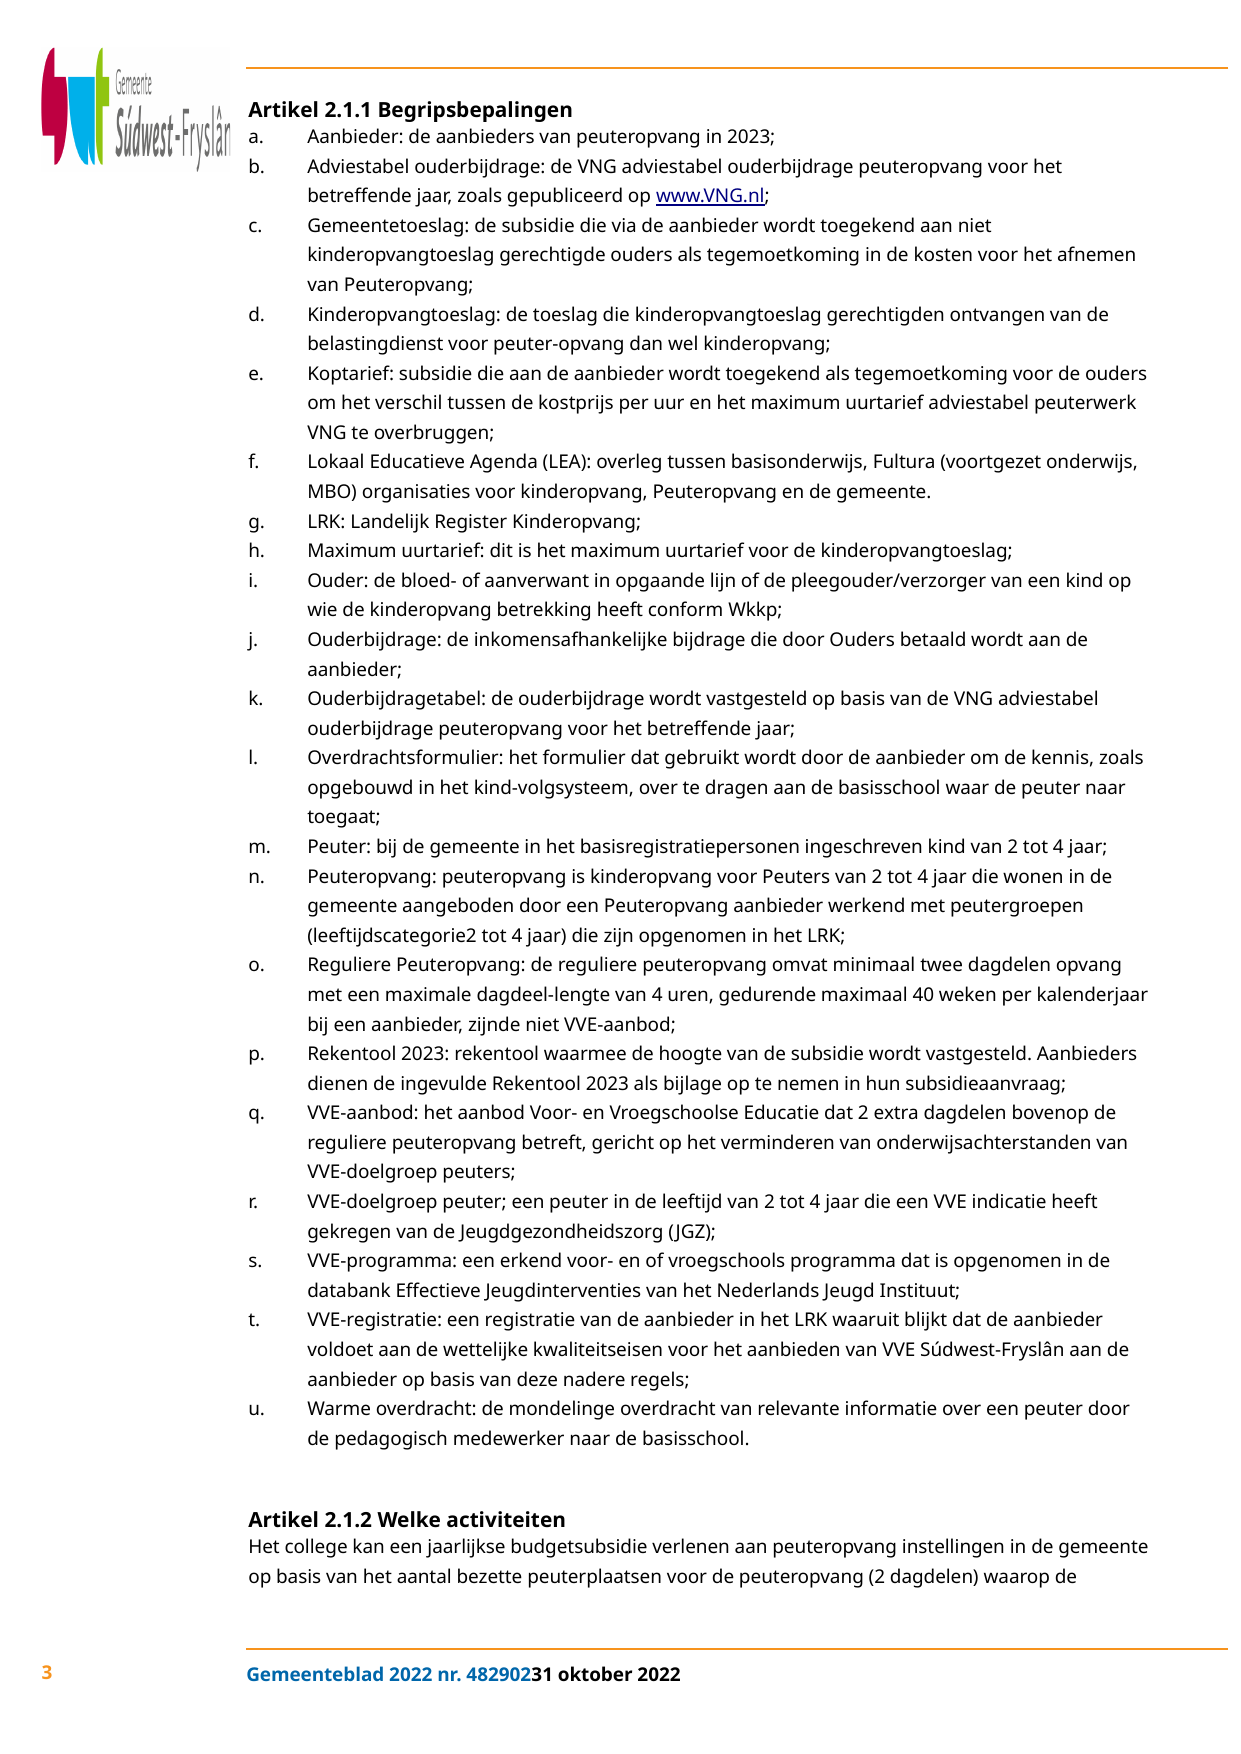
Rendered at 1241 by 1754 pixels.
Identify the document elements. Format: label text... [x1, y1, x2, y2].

list Kinderopvangtoeslag: de toeslag die kinderopvangtoeslag gerechtigden ontvangen van de belastingdienst voor peuter-opvang dan wel kinderopvang; [248, 301, 1152, 356]
list Maximum uurtarief: dit is het maximum uurtarief voor de kinderopvangtoeslag; [248, 537, 1152, 563]
list Lokaal Educatieve Agenda (LEA): overleg tussen basisonderwijs, Fultura (voortgezet onderwijs, MBO) organisaties voor kinderopvang, Peuteropvang en de gemeente. [248, 449, 1152, 504]
list Ouderbijdragetabel: de ouderbijdrage wordt vastgesteld op basis van de VNG adviestabel ouderbijdrage peuteropvang voor het betreffende jaar; [248, 685, 1152, 741]
list Koptarief: subsidie die aan de aanbieder wordt toegekend als tegemoetkoming voor de ouders om het verschil tussen de kostprijs per uur en het maximum uurtarief adviestabel peuterwerk VNG te overbruggen; [248, 360, 1152, 445]
list VVE-doelgroep peuter; een peuter in de leeftijd van 2 tot 4 jaar die een VVE indicatie heeft gekregen van de Jeugdgezondheidszorg (JGZ); [248, 1188, 1152, 1243]
list VVE-registratie: een registratie van de aanbieder in het LRK waaruit blijkt dat de aanbieder voldoet aan de wettelijke kwaliteitseisen voor het aanbieden van VVE Súdwest-Fryslân aan de aanbieder op basis van deze nadere regels; [248, 1307, 1152, 1391]
list Reguliere Peuteropvang: de reguliere peuteropvang omvat minimaal twee dagdelen opvang met een maximale dagdeel-lengte van 4 uren, gedurende maximaal 40 weken per kalenderjaar bij een aanbieder, zijnde niet VVE-aanbod; [248, 952, 1152, 1036]
list Peuter: bij de gemeente in het basisregistratiepersonen ingeschreven kind van 2 tot 4 jaar; [248, 833, 1152, 859]
text Het college kan een jaarlijkse budgetsubsidie verlenen aan peuteropvang instellingen in de gemeente op basis van het aantal bezette peuterplaatsen voor de peuteropvang (2 dagdelen) waarop de [248, 1533, 1152, 1589]
list Rekentool 2023: rekentool waarmee de hoogte van de subsidie wordt vastgesteld. Aanbieders dienen de ingevulde Rekentool 2023 als bijlage op te nemen in hun subsidieaanvraag; [248, 1040, 1152, 1096]
list Ouderbijdrage: de inkomensafhankelijke bijdrage die door Ouders betaald wordt aan de aanbieder; [248, 626, 1152, 681]
list LRK: Landelijk Register Kinderopvang; [248, 508, 1152, 533]
list Overdrachtsformulier: het formulier dat gebruikt wordt door de aanbieder om de kennis, zoals opgebouwd in het kind-volgsysteem, over te dragen aan de basisschool waar de peuter naar toegaat; [248, 744, 1152, 829]
list Warme overdracht: de mondelinge overdracht van relevante informatie over een peuter door de pedagogisch medewerker naar de basisschool. [248, 1395, 1152, 1451]
list Gemeentetoeslag: de subsidie die via de aanbieder wordt toegekend aan niet kinderopvangtoeslag gerechtigde ouders als tegemoetkoming in de kosten voor het afnemen van Peuteropvang; [248, 212, 1152, 297]
text Artikel 2.1.2 Welke activiteiten [248, 1505, 1152, 1533]
list Aanbieder: de aanbieders van peuteropvang in 2023; [248, 123, 1152, 149]
list Adviestabel ouderbijdrage: de VNG adviestabel ouderbijdrage peuteropvang voor het betreffende jaar, zoals gepubliceerd op www.VNG.nl; [248, 153, 1152, 208]
text Artikel 2.1.1 Begripsbepalingen [248, 95, 1152, 123]
list VVE-aanbod: het aanbod Voor- en Vroegschoolse Educatie dat 2 extra dagdelen bovenop de reguliere peuteropvang betreft, gericht op het verminderen van onderwijsachterstanden van VVE-doelgroep peuters; [248, 1099, 1152, 1184]
list Ouder: de bloed- of aanverwant in opgaande lijn of de pleegouder/verzorger van een kind op wie de kinderopvang betrekking heeft conform Wkkp; [248, 567, 1152, 622]
list Peuteropvang: peuteropvang is kinderopvang voor Peuters van 2 tot 4 jaar die wonen in de gemeente aangeboden door een Peuteropvang aanbieder werkend met peutergroepen (leeftijdscategorie2 tot 4 jaar) die zijn opgenomen in het LRK; [248, 863, 1152, 948]
picture [41, 47, 231, 172]
list VVE-programma: een erkend voor- en of vroegschools programma dat is opgenomen in de databank Effectieve Jeugdinterventies van het Nederlands Jeugd Instituut; [248, 1247, 1152, 1303]
